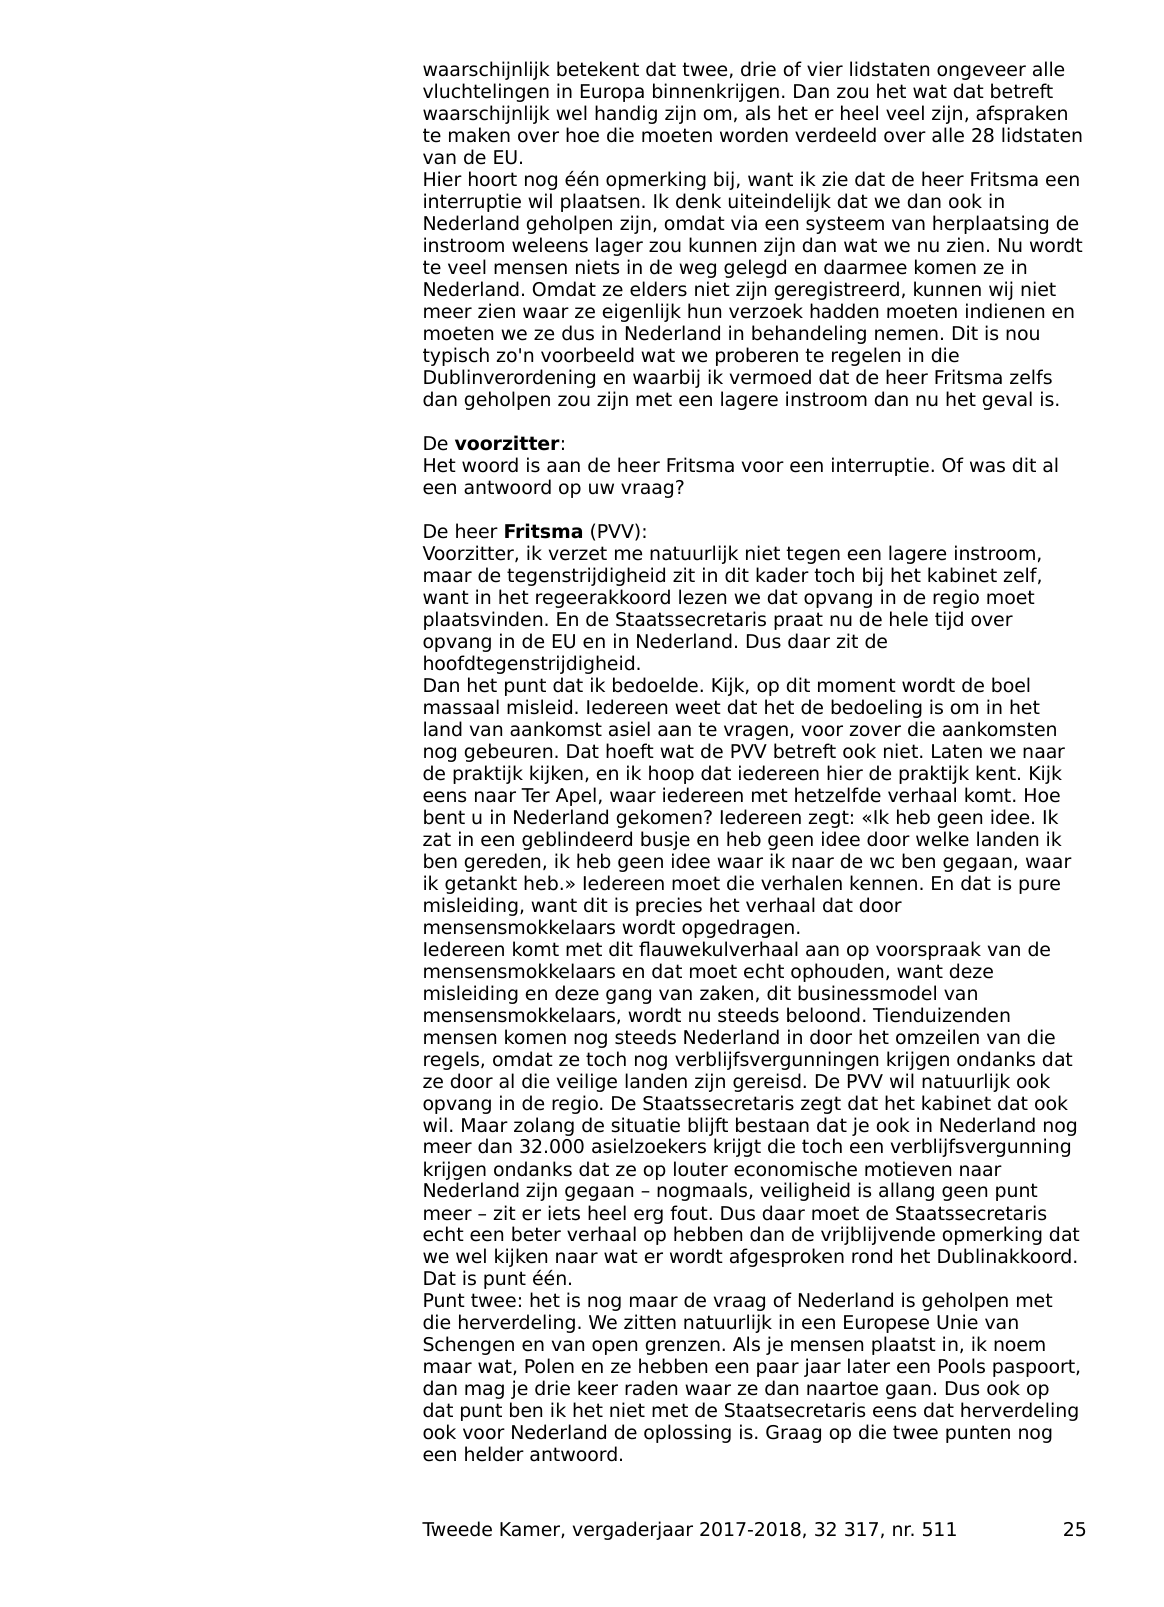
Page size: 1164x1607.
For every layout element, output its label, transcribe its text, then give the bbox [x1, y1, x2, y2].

text waarschijnlijk betekent dat twee, drie of vier lidstaten ongeveer alle vluchtelingen in Europa binnenkrijgen. Dan zou het wat dat betreft waarschijnlijk wel handig zijn om, als het er heel veel zijn, afspraken te maken over hoe die moeten worden verdeeld over alle 28 lidstaten van de EU. [422, 59, 1087, 169]
text Hier hoort nog één opmerking bij, want ik zie dat de heer Fritsma een interruptie wil plaatsen. Ik denk uiteindelijk dat we dan ook in Nederland geholpen zijn, omdat via een systeem van herplaatsing de instroom weleens lager zou kunnen zijn dan wat we nu zien. Nu wordt te veel mensen niets in de weg gelegd en daarmee komen ze in Nederland. Omdat ze elders niet zijn geregistreerd, kunnen wij niet meer zien waar ze eigenlijk hun verzoek hadden moeten indienen en moeten we ze dus in Nederland in behandeling nemen. Dit is nou typisch zo'n voorbeeld wat we proberen te regelen in die Dublinverordening en waarbij ik vermoed dat de heer Fritsma zelfs dan geholpen zou zijn met een lagere instroom dan nu het geval is. [422, 169, 1087, 411]
text Het woord is aan de heer Fritsma voor een interruptie. Of was dit al een antwoord op uw vraag? [422, 455, 1087, 499]
text De voorzitter: [422, 433, 1087, 455]
text Punt twee: het is nog maar de vraag of Nederland is geholpen met die herverdeling. We zitten natuurlijk in een Europese Unie van Schengen en van open grenzen. Als je mensen plaatst in, ik noem maar wat, Polen en ze hebben een paar jaar later een Pools paspoort, dan mag je drie keer raden waar ze dan naartoe gaan. Dus ook op dat punt ben ik het niet met de Staatsecretaris eens dat herverdeling ook voor Nederland de oplossing is. Graag op die twee punten nog een helder antwoord. [422, 1290, 1087, 1466]
text Iedereen komt met dit flauwekulverhaal aan op voorspraak van de mensensmokkelaars en dat moet echt ophouden, want deze misleiding en deze gang van zaken, dit businessmodel van mensensmokkelaars, wordt nu steeds beloond. Tienduizenden mensen komen nog steeds Nederland in door het omzeilen van die regels, omdat ze toch nog verblijfsvergunningen krijgen ondanks dat ze door al die veilige landen zijn gereisd. De PVV wil natuurlijk ook opvang in de regio. De Staatssecretaris zegt dat het kabinet dat ook wil. Maar zolang de situatie blijft bestaan dat je ook in Nederland nog meer dan 32.000 asielzoekers krijgt die toch een verblijfsvergunning krijgen ondanks dat ze op louter economische motieven naar Nederland zijn gegaan – nogmaals, veiligheid is allang geen punt meer – zit er iets heel erg fout. Dus daar moet de Staatssecretaris echt een beter verhaal op hebben dan de vrijblijvende opmerking dat we wel kijken naar wat er wordt afgesproken rond het Dublinakkoord. Dat is punt één. [422, 939, 1087, 1290]
text De heer Fritsma (PVV): [422, 521, 1087, 543]
text Dan het punt dat ik bedoelde. Kijk, op dit moment wordt de boel massaal misleid. Iedereen weet dat het de bedoeling is om in het land van aankomst asiel aan te vragen, voor zover die aankomsten nog gebeuren. Dat hoeft wat de PVV betreft ook niet. Laten we naar de praktijk kijken, en ik hoop dat iedereen hier de praktijk kent. Kijk eens naar Ter Apel, waar iedereen met hetzelfde verhaal komt. Hoe bent u in Nederland gekomen? Iedereen zegt: «Ik heb geen idee. Ik zat in een geblindeerd busje en heb geen idee door welke landen ik ben gereden, ik heb geen idee waar ik naar de wc ben gegaan, waar ik getankt heb.» Iedereen moet die verhalen kennen. En dat is pure misleiding, want dit is precies het verhaal dat door mensensmokkelaars wordt opgedragen. [422, 675, 1087, 939]
text Voorzitter, ik verzet me natuurlijk niet tegen een lagere instroom, maar de tegenstrijdigheid zit in dit kader toch bij het kabinet zelf, want in het regeerakkoord lezen we dat opvang in de regio moet plaatsvinden. En de Staatssecretaris praat nu de hele tijd over opvang in de EU en in Nederland. Dus daar zit de hoofdtegenstrijdigheid. [422, 543, 1087, 675]
